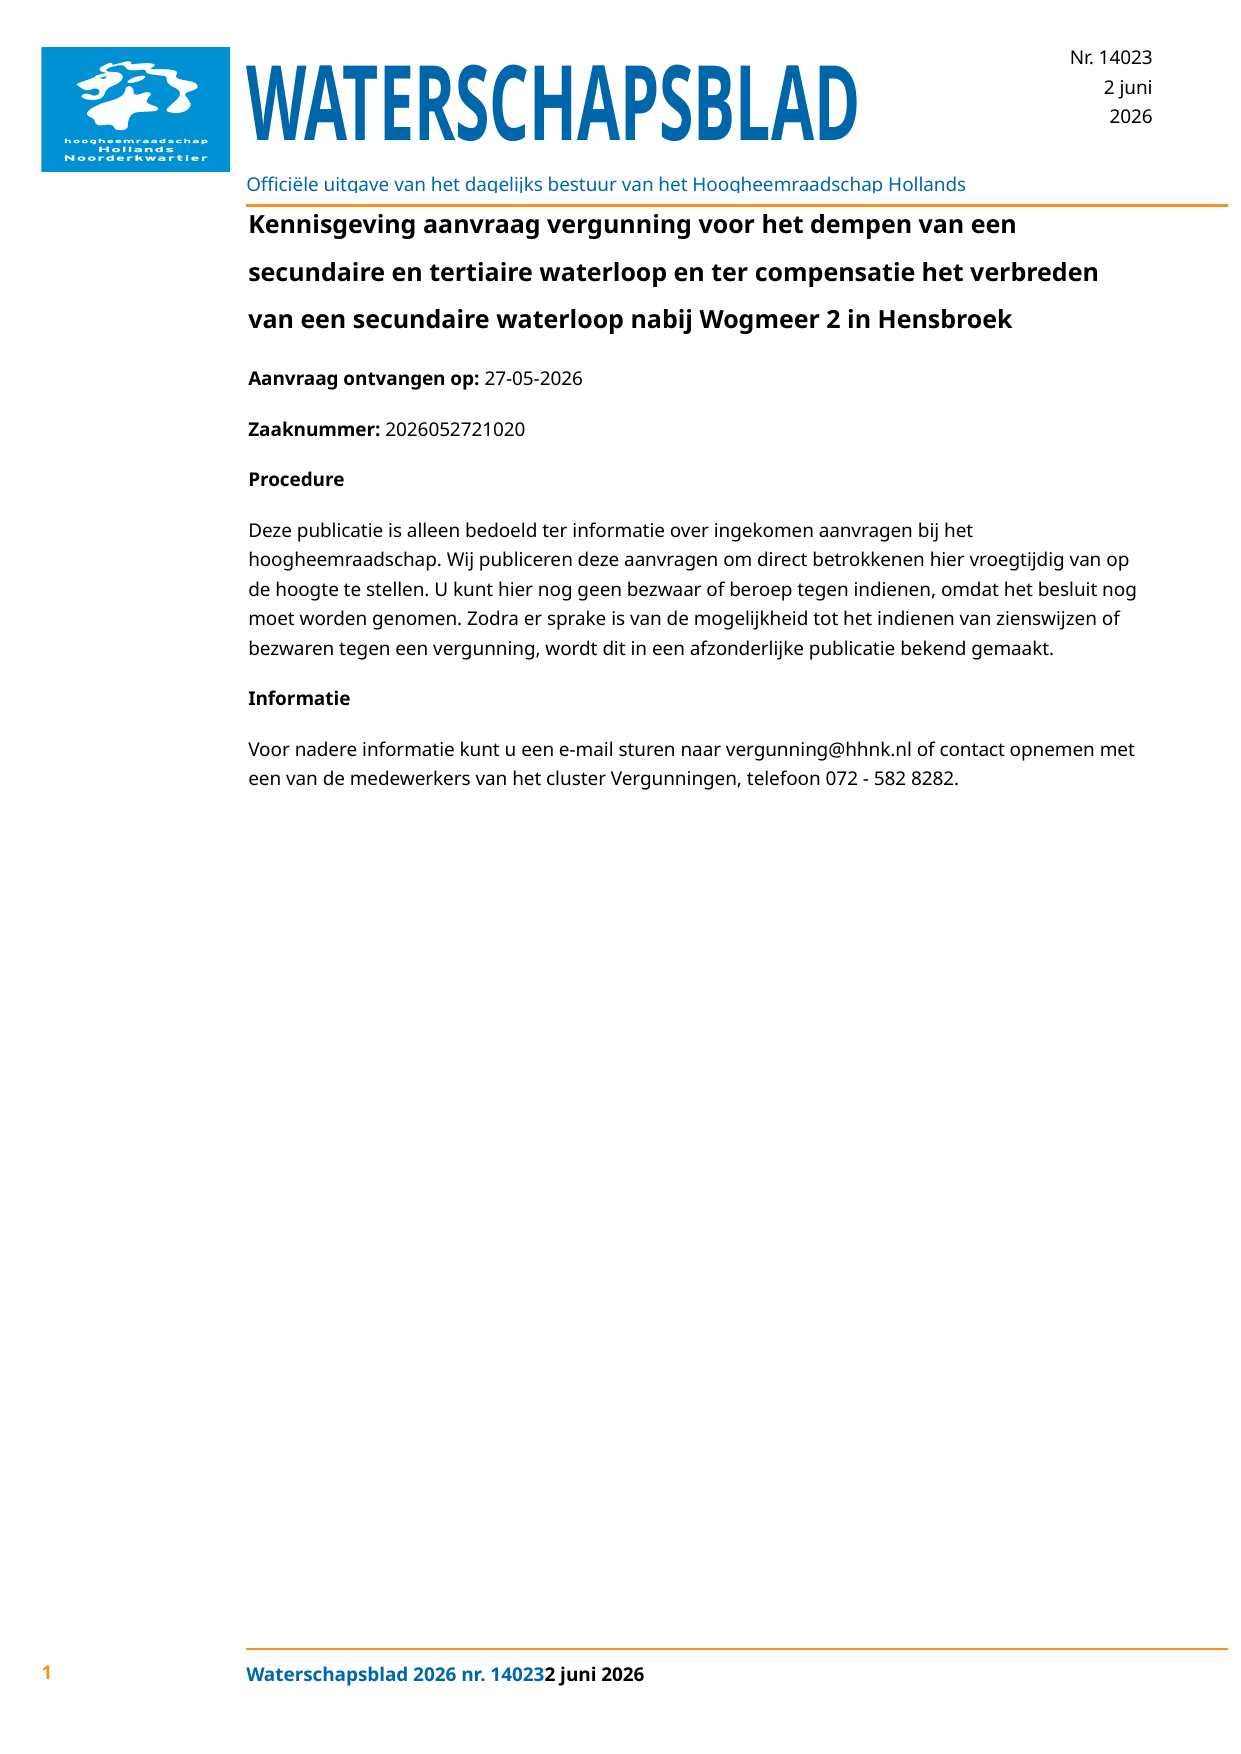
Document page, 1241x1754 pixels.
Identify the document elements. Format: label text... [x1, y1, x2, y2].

text Voor nadere informatie kunt u een e-mail sturen naar vergunning@hhnk.nl of contact opnemen met een van de medewerkers van het cluster Vergunningen, telefoon 072 - 582 8282. [248, 736, 1152, 791]
text Procedure [248, 466, 1152, 492]
picture [88, 87, 157, 130]
text Aanvraag ontvangen op: 27-05-2026 [248, 366, 1152, 391]
picture [129, 76, 144, 82]
text Deze publicatie is alleen bedoeld ter informatie over ingekomen aanvragen bij het hoogheemraadschap. Wij publiceren deze aanvragen om direct betrokkenen hier vroegtijdig van op de hoogte te stellen. U kunt hier nog geen bezwaar of beroep tegen indienen, omdat het besluit nog moet worden genomen. Zodra er sprake is van de mogelijkheid tot het indienen van zienswijzen of bezwaren tegen een vergunning, wordt dit in een afzonderlijke publicatie bekend gemaakt. [248, 517, 1152, 661]
text Informatie [248, 686, 1152, 711]
picture [118, 62, 197, 112]
text Zaaknummer: 2026052721020 [248, 416, 1152, 442]
picture [78, 64, 122, 99]
text Kennisgeving aanvraag vergunning voor het dempen van een secundaire en tertiaire waterloop en ter compensatie het verbreden van een secundaire waterloop nabij Wogmeer 2 in Hensbroek [248, 207, 1152, 336]
